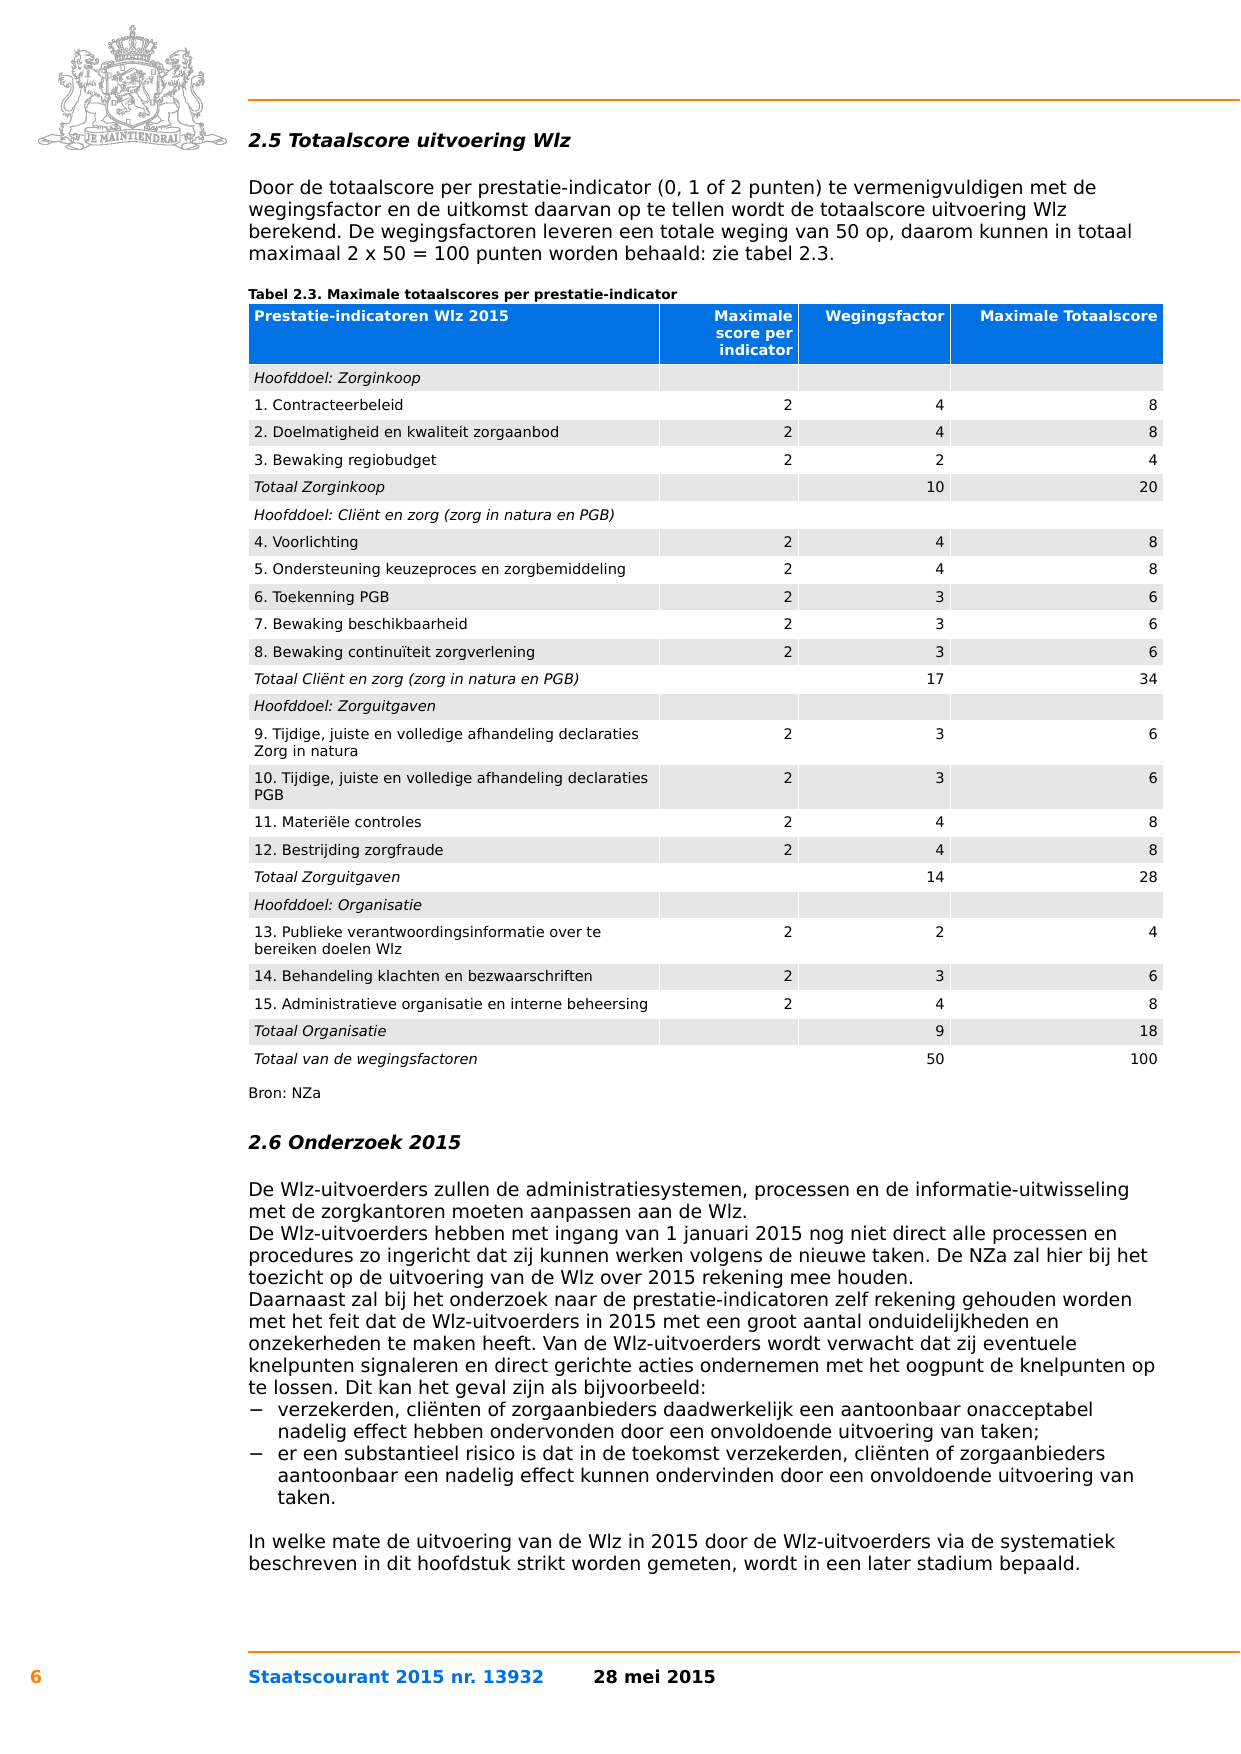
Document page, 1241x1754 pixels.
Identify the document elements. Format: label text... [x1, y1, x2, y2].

table_cell 4 [799, 529, 950, 556]
text − er een substantieel risico is dat in de toekomst verzekerden, cliënten of zorgaanbieders aantoonbaar een nadelig effect kunnen ondervinden door een onvoldoende uitvoering van taken. [248, 1443, 1163, 1509]
table_cell Bron: NZa [248, 1073, 1163, 1102]
table_cell Maximale score per indicator [660, 304, 798, 364]
table_cell 7. Bewaking beschikbaarheid [249, 611, 659, 638]
table_cell [951, 694, 1163, 720]
text De Wlz-uitvoerders zullen de administratiesystemen, processen en de informatie-uitwisseling met de zorgkantoren moeten aanpassen aan de Wlz. [248, 1179, 1163, 1223]
table_cell 4 [799, 420, 950, 446]
table_cell Maximale Totaalscore [951, 304, 1163, 364]
table_cell 100 [951, 1046, 1163, 1072]
table_cell [660, 865, 798, 891]
table_cell 34 [951, 666, 1163, 692]
table_cell 2 [660, 557, 798, 583]
table_cell 3 [799, 639, 950, 665]
table_cell Totaal Organisatie [249, 1019, 659, 1045]
table_cell 11. Materiële controles [249, 810, 659, 836]
table_cell 8 [951, 810, 1163, 836]
table_cell 8 [951, 392, 1163, 418]
table_cell [660, 1019, 798, 1045]
table_cell 6 [951, 584, 1163, 610]
table_cell 2 [660, 447, 798, 473]
table_cell 2 [799, 447, 950, 473]
table_cell 1. Contracteerbeleid [249, 392, 659, 418]
table_cell [660, 1046, 798, 1072]
table_cell 3 [799, 721, 950, 764]
table_cell 6 [951, 639, 1163, 665]
table_cell 13. Publieke verantwoordingsinformatie over te bereiken doelen Wlz [249, 919, 659, 963]
table_cell [660, 892, 798, 918]
table_cell 2 [660, 765, 798, 809]
table_cell 2. Doelmatigheid en kwaliteit zorgaanbod [249, 420, 659, 446]
table_cell 4 [951, 447, 1163, 473]
table_cell Totaal Zorginkoop [249, 474, 659, 501]
subtitle 2.6 Onderzoek 2015 [248, 1132, 1163, 1154]
table_cell 15. Administratieve organisatie en interne beheersing [249, 991, 659, 1017]
table_cell 3 [799, 611, 950, 638]
table_cell Hoofddoel: Zorguitgaven [249, 694, 659, 720]
table_cell 2 [660, 584, 798, 610]
table_cell 2 [660, 919, 798, 963]
table_cell 8. Bewaking continuïteit zorgverlening [249, 639, 659, 665]
table_cell [660, 502, 798, 528]
table_cell 8 [951, 420, 1163, 446]
table_cell [660, 365, 798, 391]
table_cell 8 [951, 557, 1163, 583]
table_cell 5. Ondersteuning keuzeproces en zorgbemiddeling [249, 557, 659, 583]
table_cell 8 [951, 991, 1163, 1017]
table_cell Prestatie-indicatoren Wlz 2015 [249, 304, 659, 364]
table_cell 2 [799, 919, 950, 963]
table_cell 2 [660, 392, 798, 418]
table_cell 6. Toekenning PGB [249, 584, 659, 610]
table_cell Hoofddoel: Zorginkoop [249, 365, 659, 391]
table_cell 4 [799, 810, 950, 836]
table_cell Totaal Cliënt en zorg (zorg in natura en PGB) [249, 666, 659, 692]
table_cell 3 [799, 765, 950, 809]
table_cell 9. Tijdige, juiste en volledige afhandeling declaraties Zorg in natura [249, 721, 659, 764]
table_cell [799, 892, 950, 918]
table_header Tabel 2.3. Maximale totaalscores per prestatie-indicator [248, 287, 1163, 302]
table_cell Hoofddoel: Cliënt en zorg (zorg in natura en PGB) [249, 502, 659, 528]
table_cell 6 [951, 765, 1163, 809]
table_cell 2 [660, 420, 798, 446]
table_cell 4. Voorlichting [249, 529, 659, 556]
text Daarnaast zal bij het onderzoek naar de prestatie-indicatoren zelf rekening gehouden worden met het feit dat de Wlz-uitvoerders in 2015 met een groot aantal onduidelijkheden en onzekerheden te maken heeft. Van de Wlz-uitvoerders wordt verwacht dat zij eventuele knelpunten signaleren en direct gerichte acties ondernemen met het oogpunt de knelpunten op te lossen. Dit kan het geval zijn als bijvoorbeeld: [248, 1289, 1163, 1399]
table_cell 4 [799, 837, 950, 863]
table_cell 9 [799, 1019, 950, 1045]
text De Wlz-uitvoerders hebben met ingang van 1 januari 2015 nog niet direct alle processen en procedures zo ingericht dat zij kunnen werken volgens de nieuwe taken. De NZa zal hier bij het toezicht op de uitvoering van de Wlz over 2015 rekening mee houden. [248, 1223, 1163, 1289]
table_cell 2 [660, 837, 798, 863]
table_cell 14. Behandeling klachten en bezwaarschriften [249, 964, 659, 990]
table_cell 2 [660, 964, 798, 990]
table_cell [660, 694, 798, 720]
table_cell [951, 892, 1163, 918]
table_cell 28 [951, 865, 1163, 891]
table_cell 2 [660, 810, 798, 836]
table_cell Totaal van de wegingsfactoren [249, 1046, 659, 1072]
table_cell [799, 365, 950, 391]
text In welke mate de uitvoering van de Wlz in 2015 door de Wlz-uitvoerders via de systematiek beschreven in dit hoofdstuk strikt worden gemeten, wordt in een later stadium bepaald. [248, 1531, 1163, 1574]
table_cell 8 [951, 837, 1163, 863]
table_cell Hoofddoel: Organisatie [249, 892, 659, 918]
table_cell 2 [660, 611, 798, 638]
table_cell 10 [799, 474, 950, 501]
table_cell 2 [660, 639, 798, 665]
table_cell 3 [799, 964, 950, 990]
table_cell Wegingsfactor [799, 304, 950, 364]
table_cell [951, 502, 1163, 528]
table_cell Totaal Zorguitgaven [249, 865, 659, 891]
table_cell 10. Tijdige, juiste en volledige afhandeling declaraties PGB [249, 765, 659, 809]
table_cell 6 [951, 611, 1163, 638]
table_cell [951, 365, 1163, 391]
table_cell 14 [799, 865, 950, 891]
table_cell [799, 694, 950, 720]
table_cell 20 [951, 474, 1163, 501]
table_cell 8 [951, 529, 1163, 556]
table_cell 4 [799, 991, 950, 1017]
table_cell 2 [660, 991, 798, 1017]
table_cell 12. Bestrijding zorgfraude [249, 837, 659, 863]
table_cell 6 [951, 721, 1163, 764]
table_cell 3. Bewaking regiobudget [249, 447, 659, 473]
table_cell 4 [951, 919, 1163, 963]
text − verzekerden, cliënten of zorgaanbieders daadwerkelijk een aantoonbaar onacceptabel nadelig effect hebben ondervonden door een onvoldoende uitvoering van taken; [248, 1399, 1163, 1443]
table_cell 50 [799, 1046, 950, 1072]
table_cell [799, 502, 950, 528]
subtitle 2.5 Totaalscore uitvoering Wlz [248, 130, 1163, 152]
table_cell 2 [660, 721, 798, 764]
table_cell 6 [951, 964, 1163, 990]
picture [38, 25, 227, 150]
table_cell 4 [799, 557, 950, 583]
table_cell [660, 474, 798, 501]
table_cell [660, 666, 798, 692]
table_cell 3 [799, 584, 950, 610]
table_cell 2 [660, 529, 798, 556]
table_cell 17 [799, 666, 950, 692]
text Door de totaalscore per prestatie-indicator (0, 1 of 2 punten) te vermenigvuldigen met de wegingsfactor en de uitkomst daarvan op te tellen wordt de totaalscore uitvoering Wlz berekend. De wegingsfactoren leveren een totale weging van 50 op, daarom kunnen in totaal maximaal 2 x 50 = 100 punten worden behaald: zie tabel 2.3. [248, 177, 1163, 265]
table_cell 18 [951, 1019, 1163, 1045]
table_cell 4 [799, 392, 950, 418]
